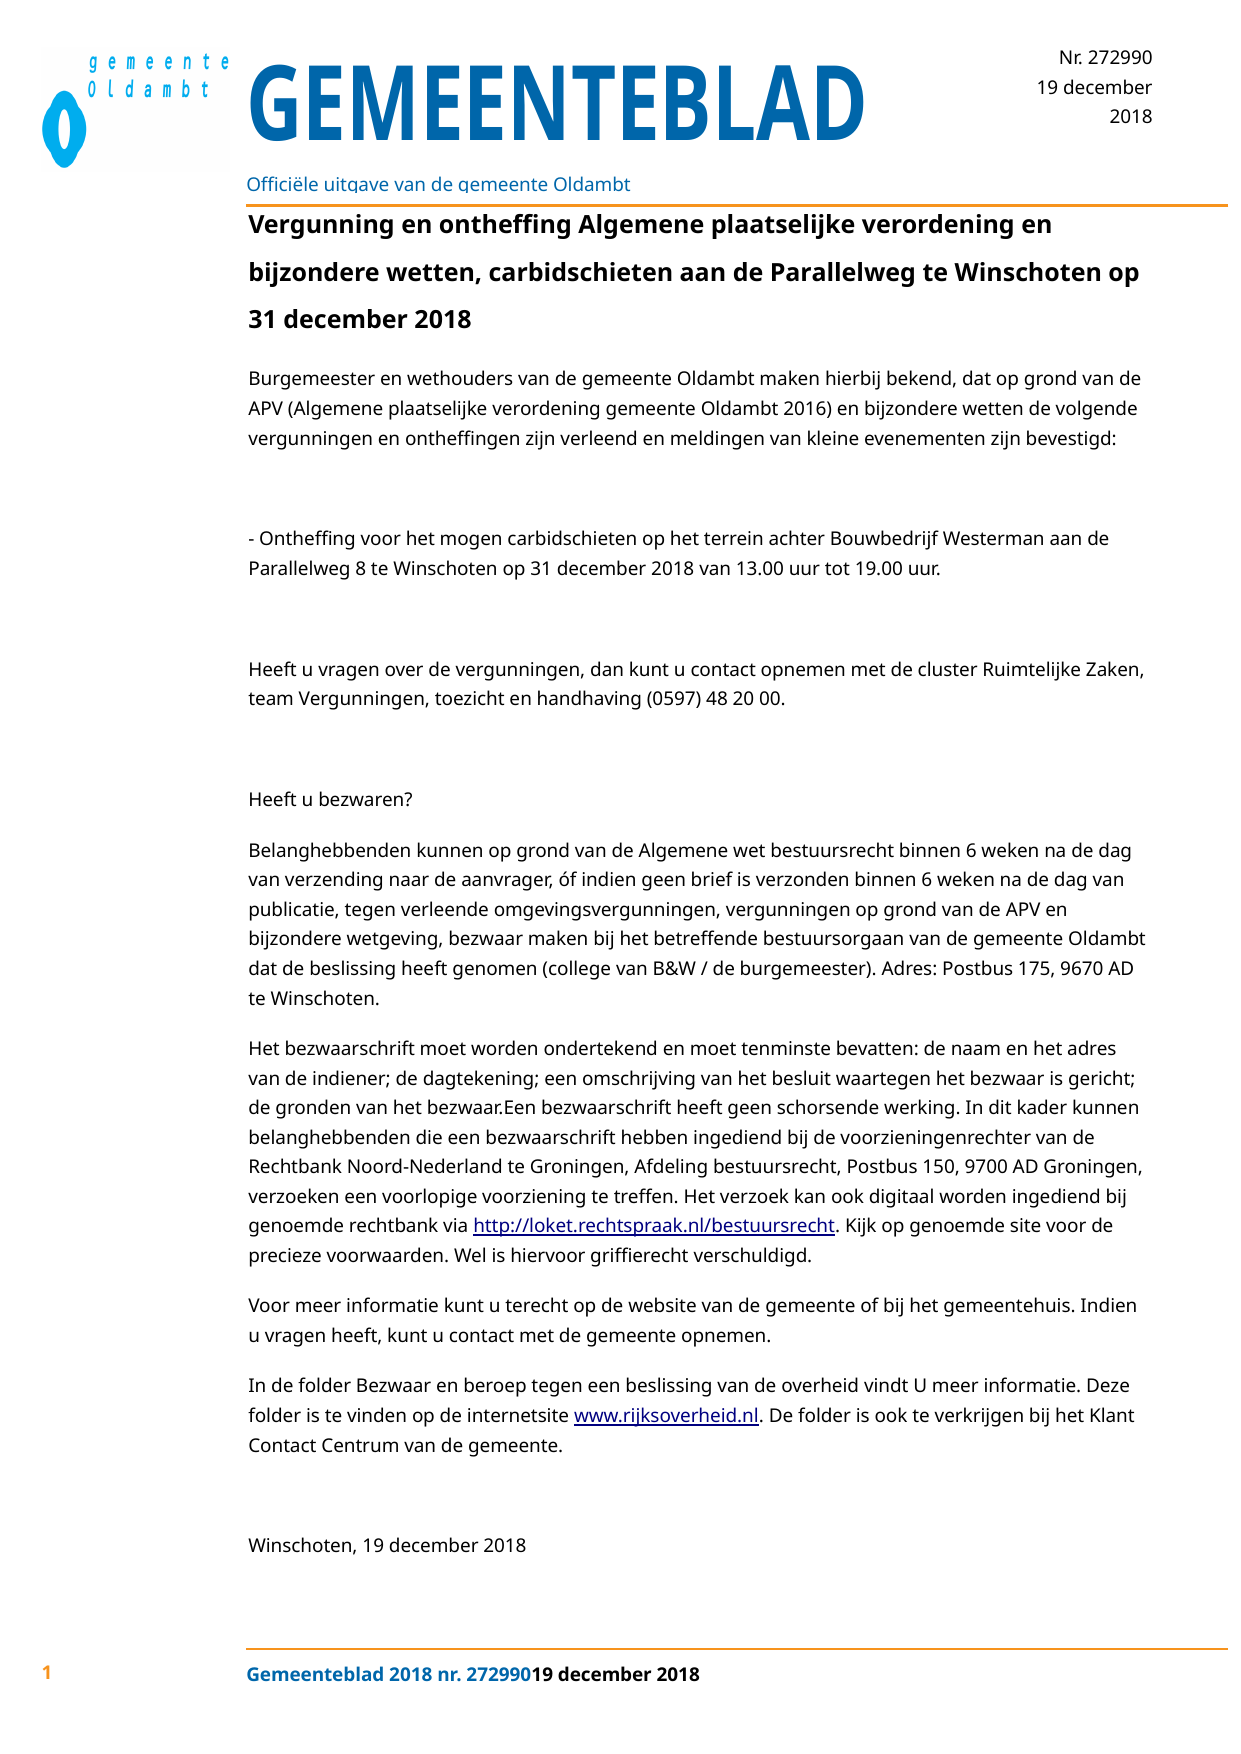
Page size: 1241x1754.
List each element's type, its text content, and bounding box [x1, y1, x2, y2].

text - Ontheffing voor het mogen carbidschieten op het terrein achter Bouwbedrijf Westerman aan de Parallelweg 8 te Winschoten op 31 december 2018 van 13.00 uur tot 19.00 uur. [248, 526, 1152, 581]
text In de folder Bezwaar en beroep tegen een beslissing van de overheid vindt U meer informatie. Deze folder is te vinden op de internetsite www.rijksoverheid.nl. De folder is ook te verkrijgen bij het Klant Contact Centrum van de gemeente. [248, 1373, 1152, 1457]
text Het bezwaarschrift moet worden ondertekend en moet tenminste bevatten: de naam en het adres van de indiener; de dagtekening; een omschrijving van het besluit waartegen het bezwaar is gericht; de gronden van het bezwaar.Een bezwaarschrift heeft geen schorsende werking. In dit kader kunnen belanghebbenden die een bezwaarschrift hebben ingediend bij de voorzieningenrechter van de Rechtbank Noord-Nederland te Groningen, Afdeling bestuursrecht, Postbus 150, 9700 AD Groningen, verzoeken een voorlopige voorziening te treffen. Het verzoek kan ook digitaal worden ingediend bij genoemde rechtbank via http://loket.rechtspraak.nl/bestuursrecht. Kijk op genoemde site voor de precieze voorwaarden. Wel is hiervoor griffierecht verschuldigd. [248, 1035, 1152, 1268]
text Winschoten, 19 december 2018 [248, 1533, 1152, 1558]
picture [41, 47, 231, 172]
text Heeft u vragen over de vergunningen, dan kunt u contact opnemen met de cluster Ruimtelijke Zaken, team Vergunningen, toezicht en handhaving (0597) 48 20 00. [248, 656, 1152, 711]
text Heeft u bezwaren? [248, 786, 1152, 812]
text Voor meer informatie kunt u terecht op de website van de gemeente of bij het gemeentehuis. Indien u vragen heeft, kunt u contact met de gemeente opnemen. [248, 1293, 1152, 1348]
text Vergunning en ontheffing Algemene plaatselijke verordening en bijzondere wetten, carbidschieten aan de Parallelweg te Winschoten op 31 december 2018 [248, 207, 1152, 336]
text Belanghebbenden kunnen op grond van de Algemene wet bestuursrecht binnen 6 weken na de dag van verzending naar de aanvrager, óf indien geen brief is verzonden binnen 6 weken na de dag van publicatie, tegen verleende omgevingsvergunningen, vergunningen op grond van de APV en bijzondere wetgeving, bezwaar maken bij het betreffende bestuursorgaan van de gemeente Oldambt dat de beslissing heeft genomen (college van B&W / de burgemeester). Adres: Postbus 175, 9670 AD te Winschoten. [248, 837, 1152, 1010]
text Burgemeester en wethouders van de gemeente Oldambt maken hierbij bekend, dat op grond van de APV (Algemene plaatselijke verordening gemeente Oldambt 2016) en bijzondere wetten de volgende vergunningen en ontheffingen zijn verleend en meldingen van kleine evenementen zijn bevestigd: [248, 366, 1152, 450]
